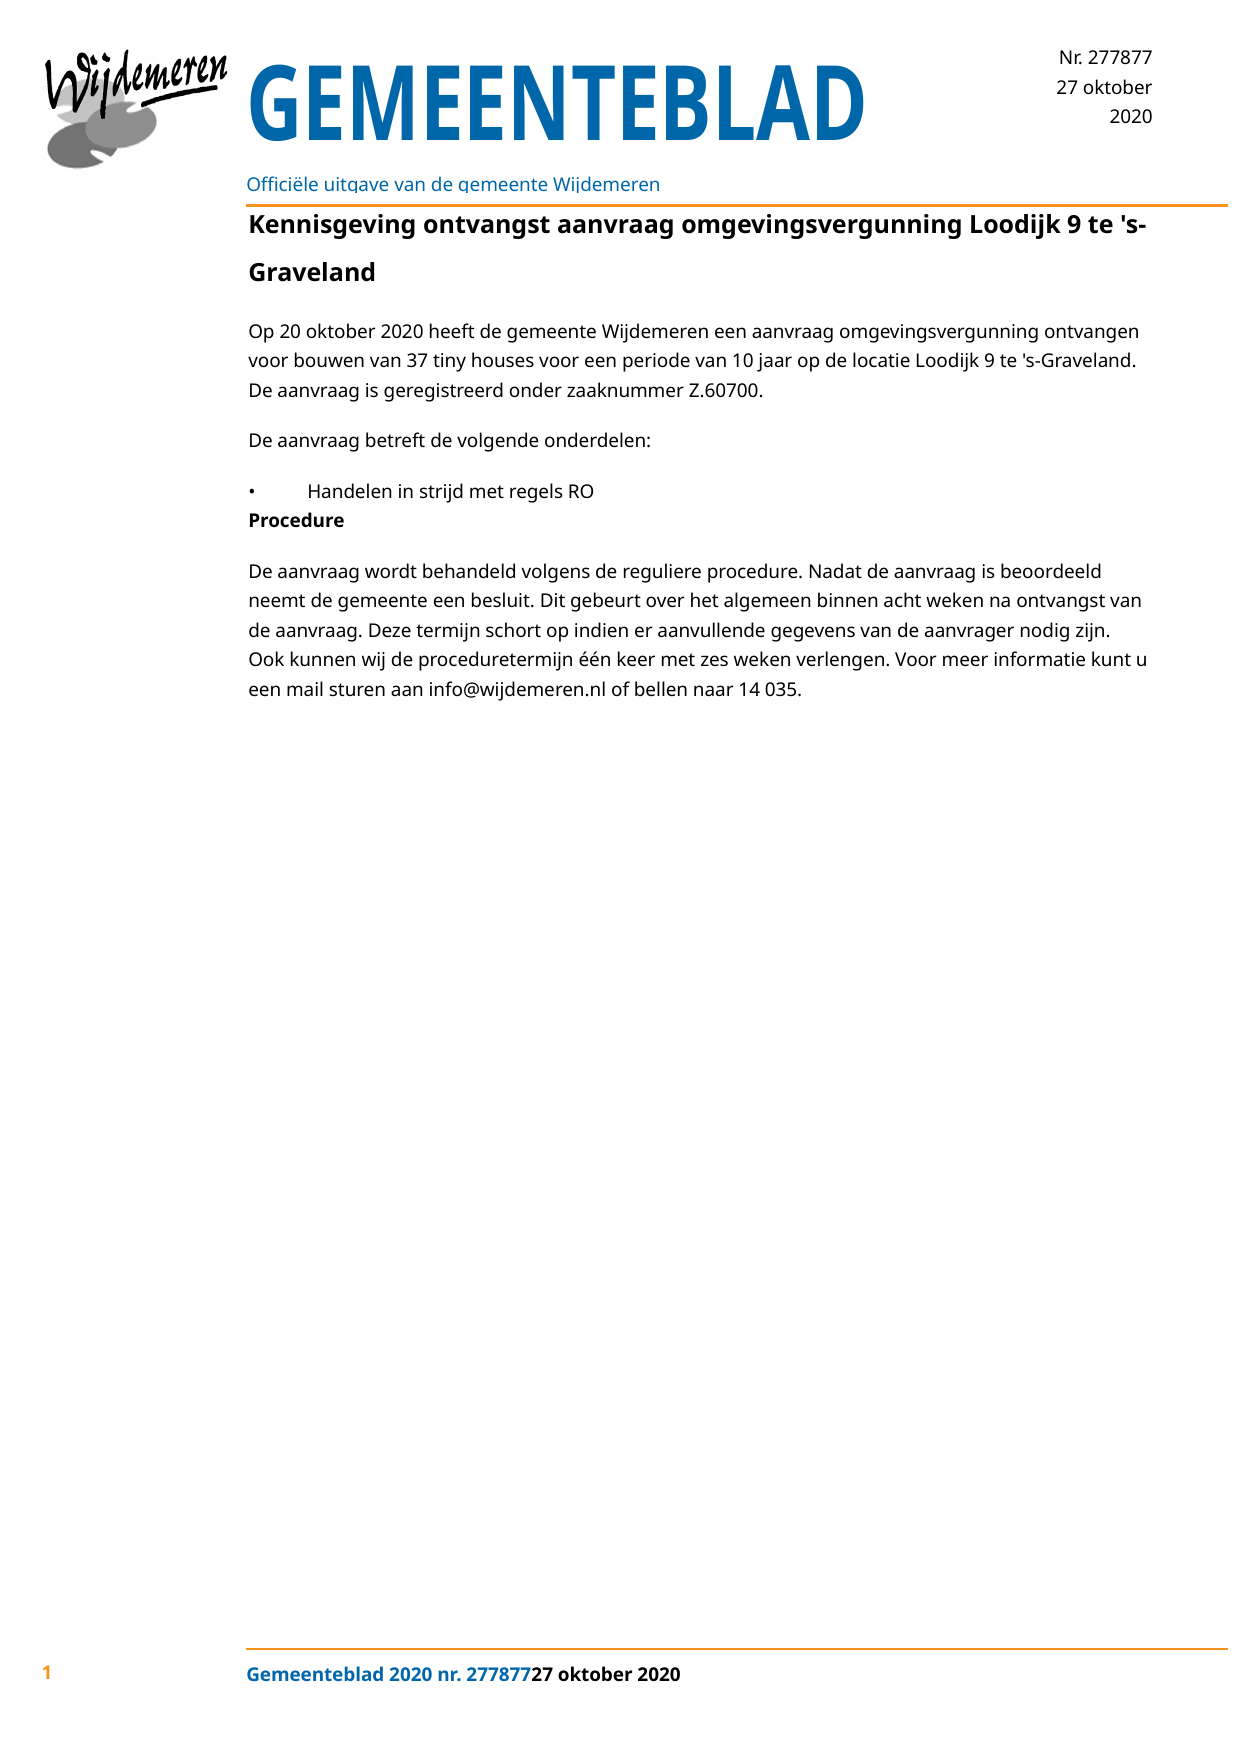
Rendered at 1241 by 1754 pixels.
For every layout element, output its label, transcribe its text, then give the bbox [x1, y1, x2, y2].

text Op 20 oktober 2020 heeft de gemeente Wijdemeren een aanvraag omgevingsvergunning ontvangen voor bouwen van 37 tiny houses voor een periode van 10 jaar op de locatie Loodijk 9 te 's-Graveland. De aanvraag is geregistreerd onder zaaknummer Z.60700. [248, 318, 1152, 403]
text Procedure [248, 507, 1152, 533]
text De aanvraag betreft de volgende onderdelen: [248, 427, 1152, 453]
text De aanvraag wordt behandeld volgens de reguliere procedure. Nadat de aanvraag is beoordeeld neemt de gemeente een besluit. Dit gebeurt over het algemeen binnen acht weken na ontvangst van de aanvraag. Deze termijn schort op indien er aanvullende gegevens van de aanvrager nodig zijn. Ook kunnen wij de proceduretermijn één keer met zes weken verlengen. Voor meer informatie kunt u een mail sturen aan info@wijdemeren.nl of bellen naar 14 035. [248, 558, 1152, 702]
text Kennisgeving ontvangst aanvraag omgevingsvergunning Loodijk 9 te 's-Graveland [248, 207, 1152, 288]
picture [41, 47, 231, 172]
list Handelen in strijd met regels RO [248, 478, 1152, 504]
